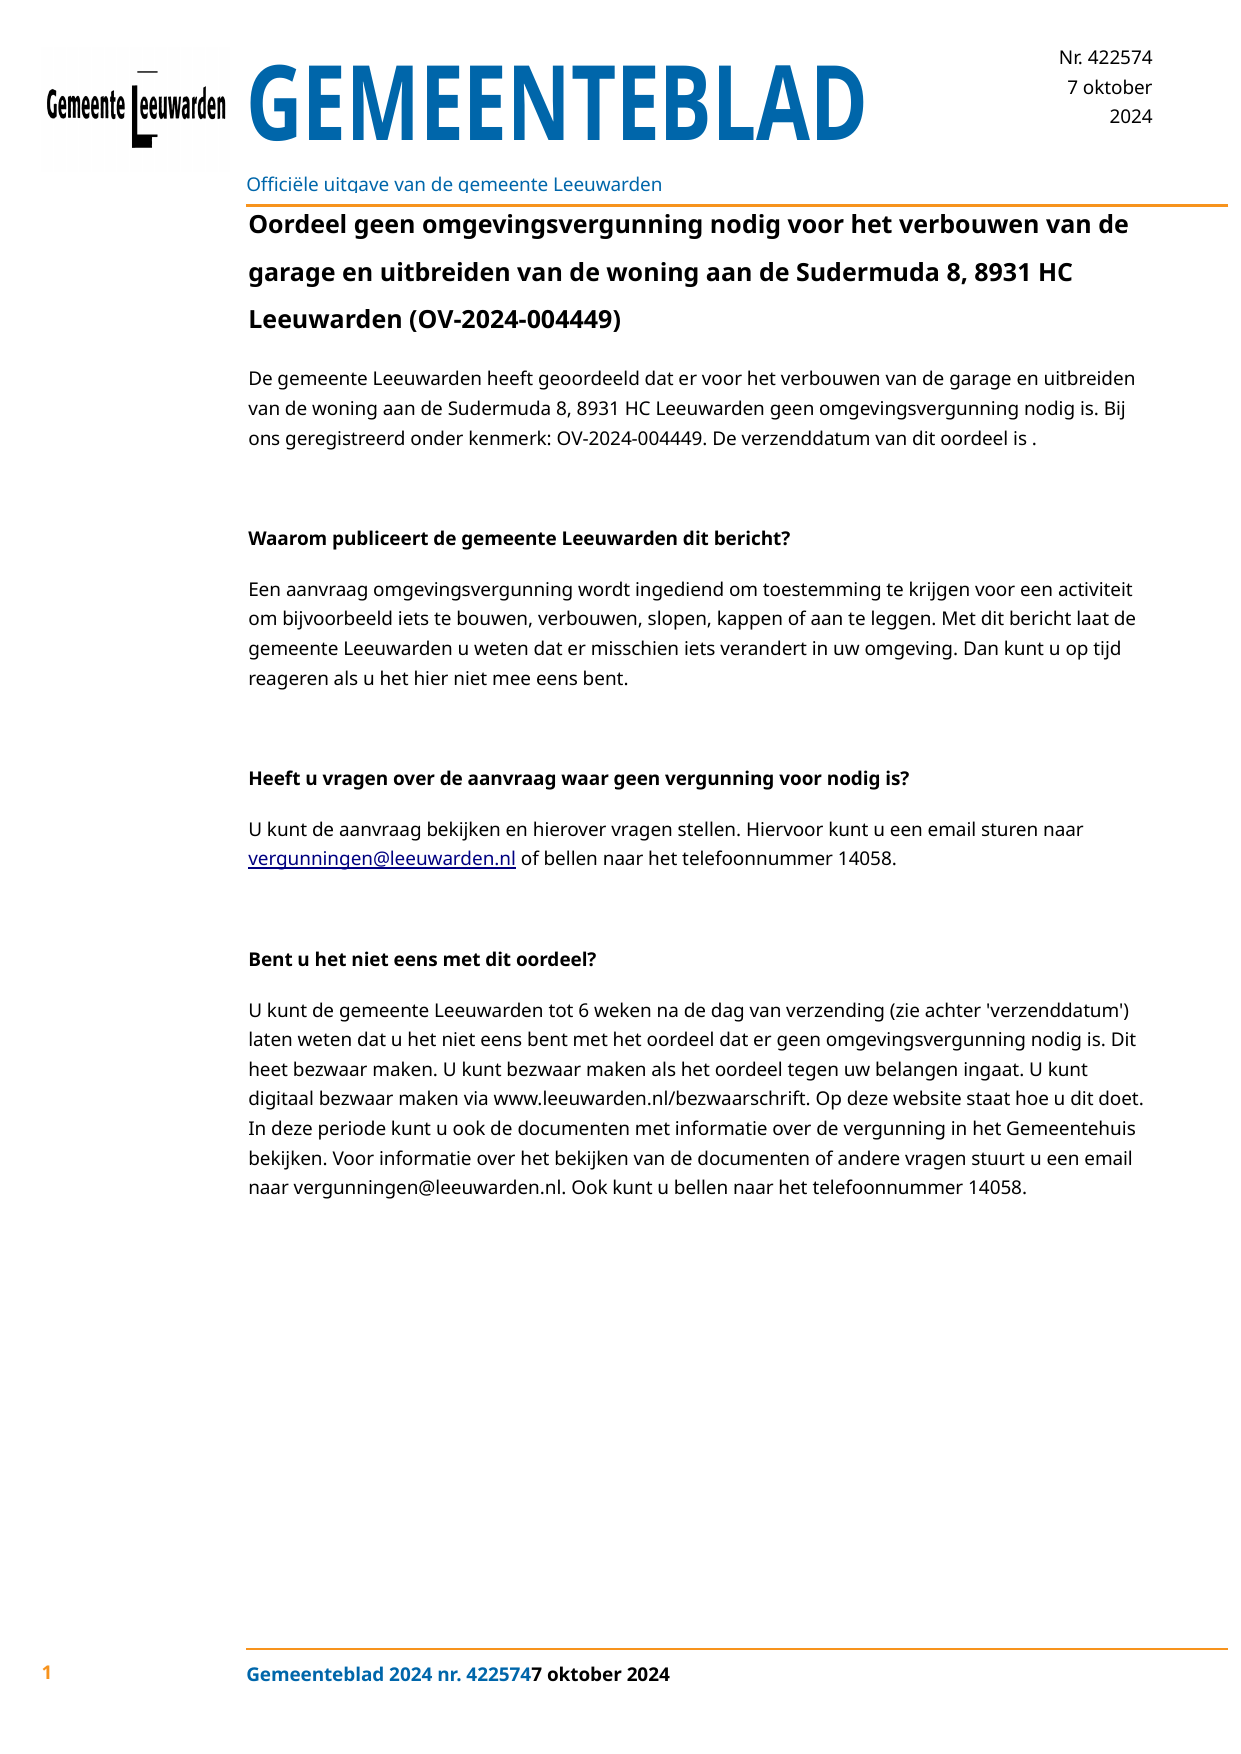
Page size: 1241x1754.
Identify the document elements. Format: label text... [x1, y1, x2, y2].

text U kunt de aanvraag bekijken en hierover vragen stellen. Hiervoor kunt u een email sturen naar vergunningen@leeuwarden.nl of bellen naar het telefoonnummer 14058. [248, 816, 1152, 871]
text Bent u het niet eens met dit oordeel? [248, 946, 1152, 972]
text Oordeel geen omgevingsvergunning nodig voor het verbouwen van de garage en uitbreiden van de woning aan de Sudermuda 8, 8931 HC Leeuwarden (OV-2024-004449) [248, 207, 1152, 336]
text De gemeente Leeuwarden heeft geoordeeld dat er voor het verbouwen van de garage en uitbreiden van de woning aan de Sudermuda 8, 8931 HC Leeuwarden geen omgevingsvergunning nodig is. Bij ons geregistreerd onder kenmerk: OV-2024-004449. De verzenddatum van dit oordeel is . [248, 366, 1152, 450]
text Een aanvraag omgevingsvergunning wordt ingediend om toestemming te krijgen voor een activiteit om bijvoorbeeld iets te bouwen, verbouwen, slopen, kappen of aan te leggen. Met dit bericht laat de gemeente Leeuwarden u weten dat er misschien iets verandert in uw omgeving. Dan kunt u op tijd reageren als u het hier niet mee eens bent. [248, 576, 1152, 690]
text Waarom publiceert de gemeente Leeuwarden dit bericht? [248, 526, 1152, 551]
picture [41, 47, 231, 172]
text Heeft u vragen over de aanvraag waar geen vergunning voor nodig is? [248, 766, 1152, 791]
text U kunt de gemeente Leeuwarden tot 6 weken na de dag van verzending (zie achter 'verzenddatum') laten weten dat u het niet eens bent met het oordeel dat er geen omgevingsvergunning nodig is. Dit heet bezwaar maken. U kunt bezwaar maken als het oordeel tegen uw belangen ingaat. U kunt digitaal bezwaar maken via www.leeuwarden.nl/bezwaarschrift. Op deze website staat hoe u dit doet. In deze periode kunt u ook de documenten met informatie over de vergunning in het Gemeentehuis bekijken. Voor informatie over het bekijken van de documenten of andere vragen stuurt u een email naar vergunningen@leeuwarden.nl. Ook kunt u bellen naar het telefoonnummer 14058. [248, 997, 1152, 1200]
